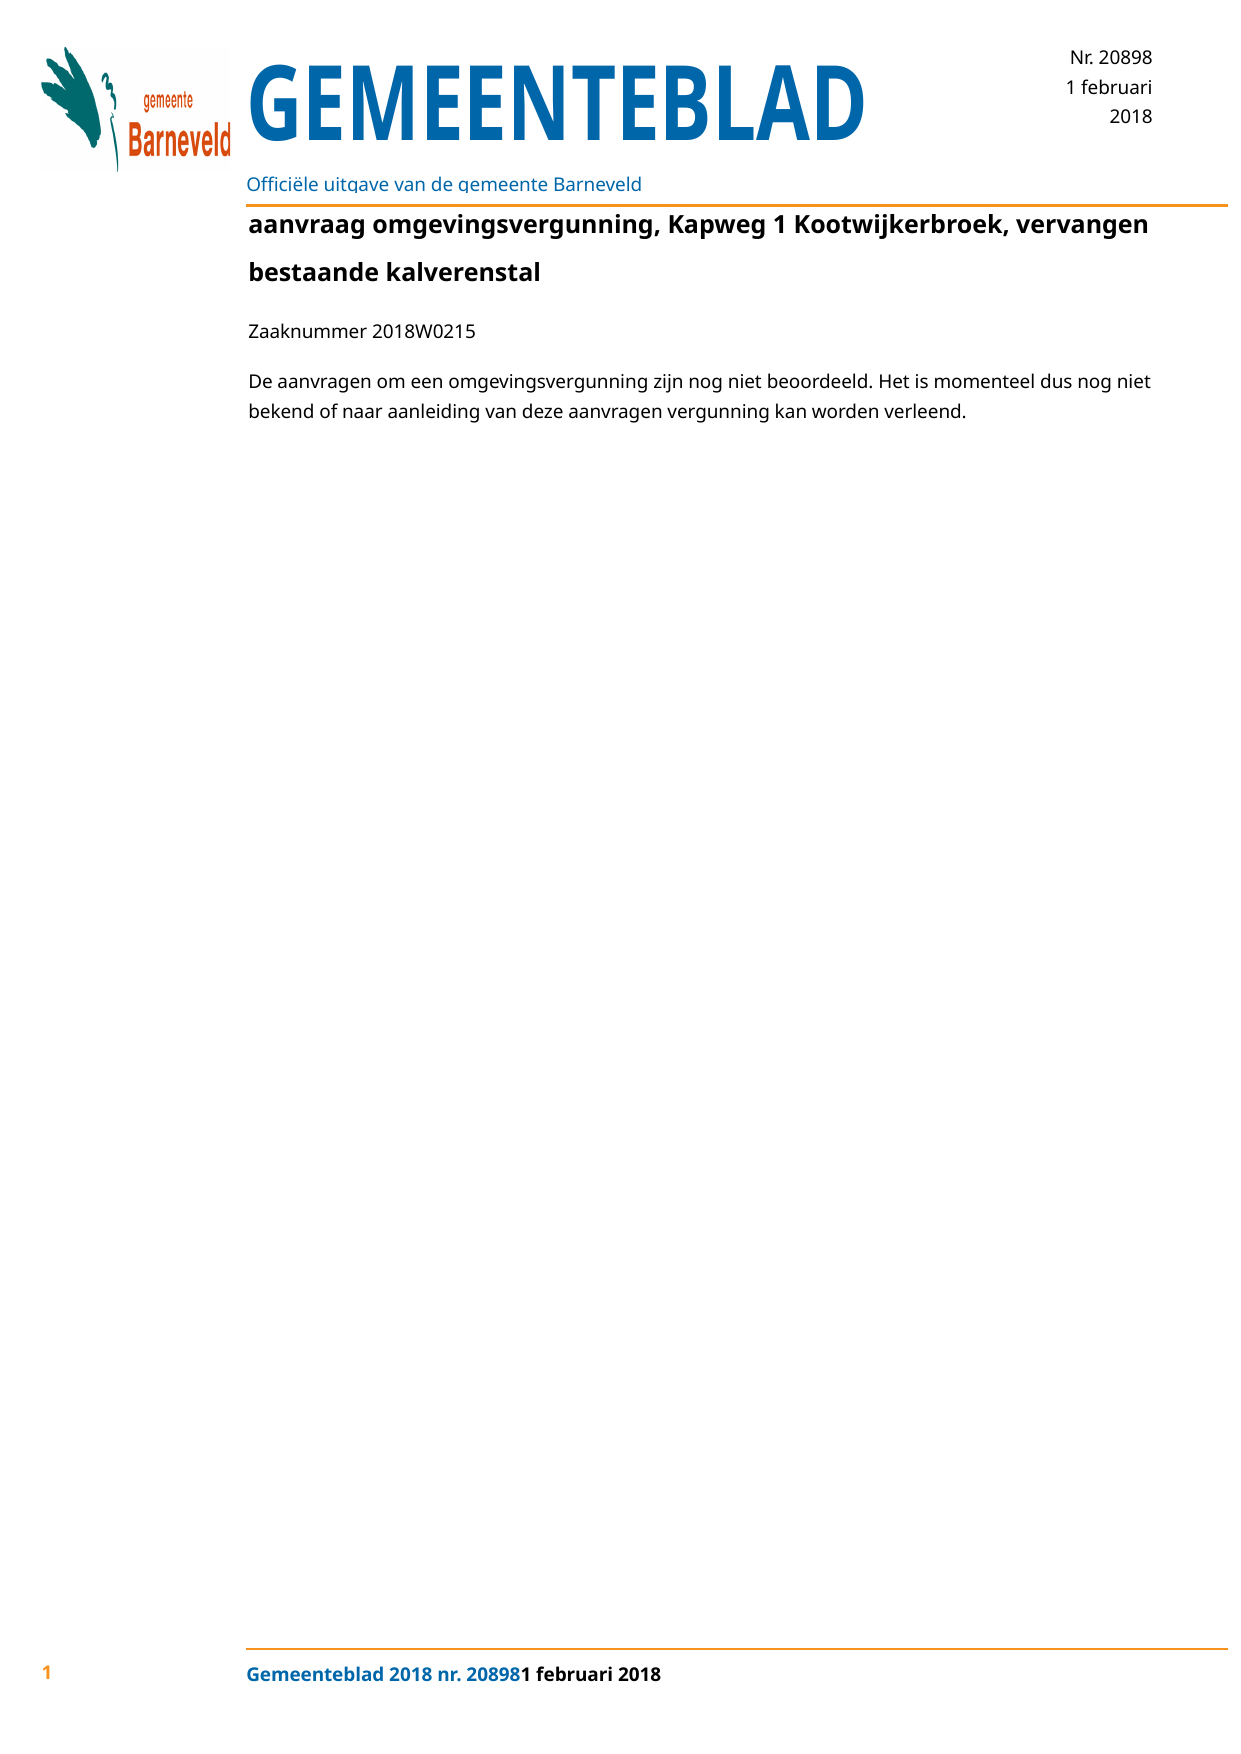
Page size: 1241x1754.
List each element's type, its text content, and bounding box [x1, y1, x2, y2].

text Zaaknummer 2018W0215 [248, 318, 1152, 344]
picture [41, 47, 231, 172]
text aanvraag omgevingsvergunning, Kapweg 1 Kootwijkerbroek, vervangen bestaande kalverenstal [248, 207, 1152, 288]
text De aanvragen om een omgevingsvergunning zijn nog niet beoordeeld. Het is momenteel dus nog niet bekend of naar aanleiding van deze aanvragen vergunning kan worden verleend. [248, 368, 1152, 424]
